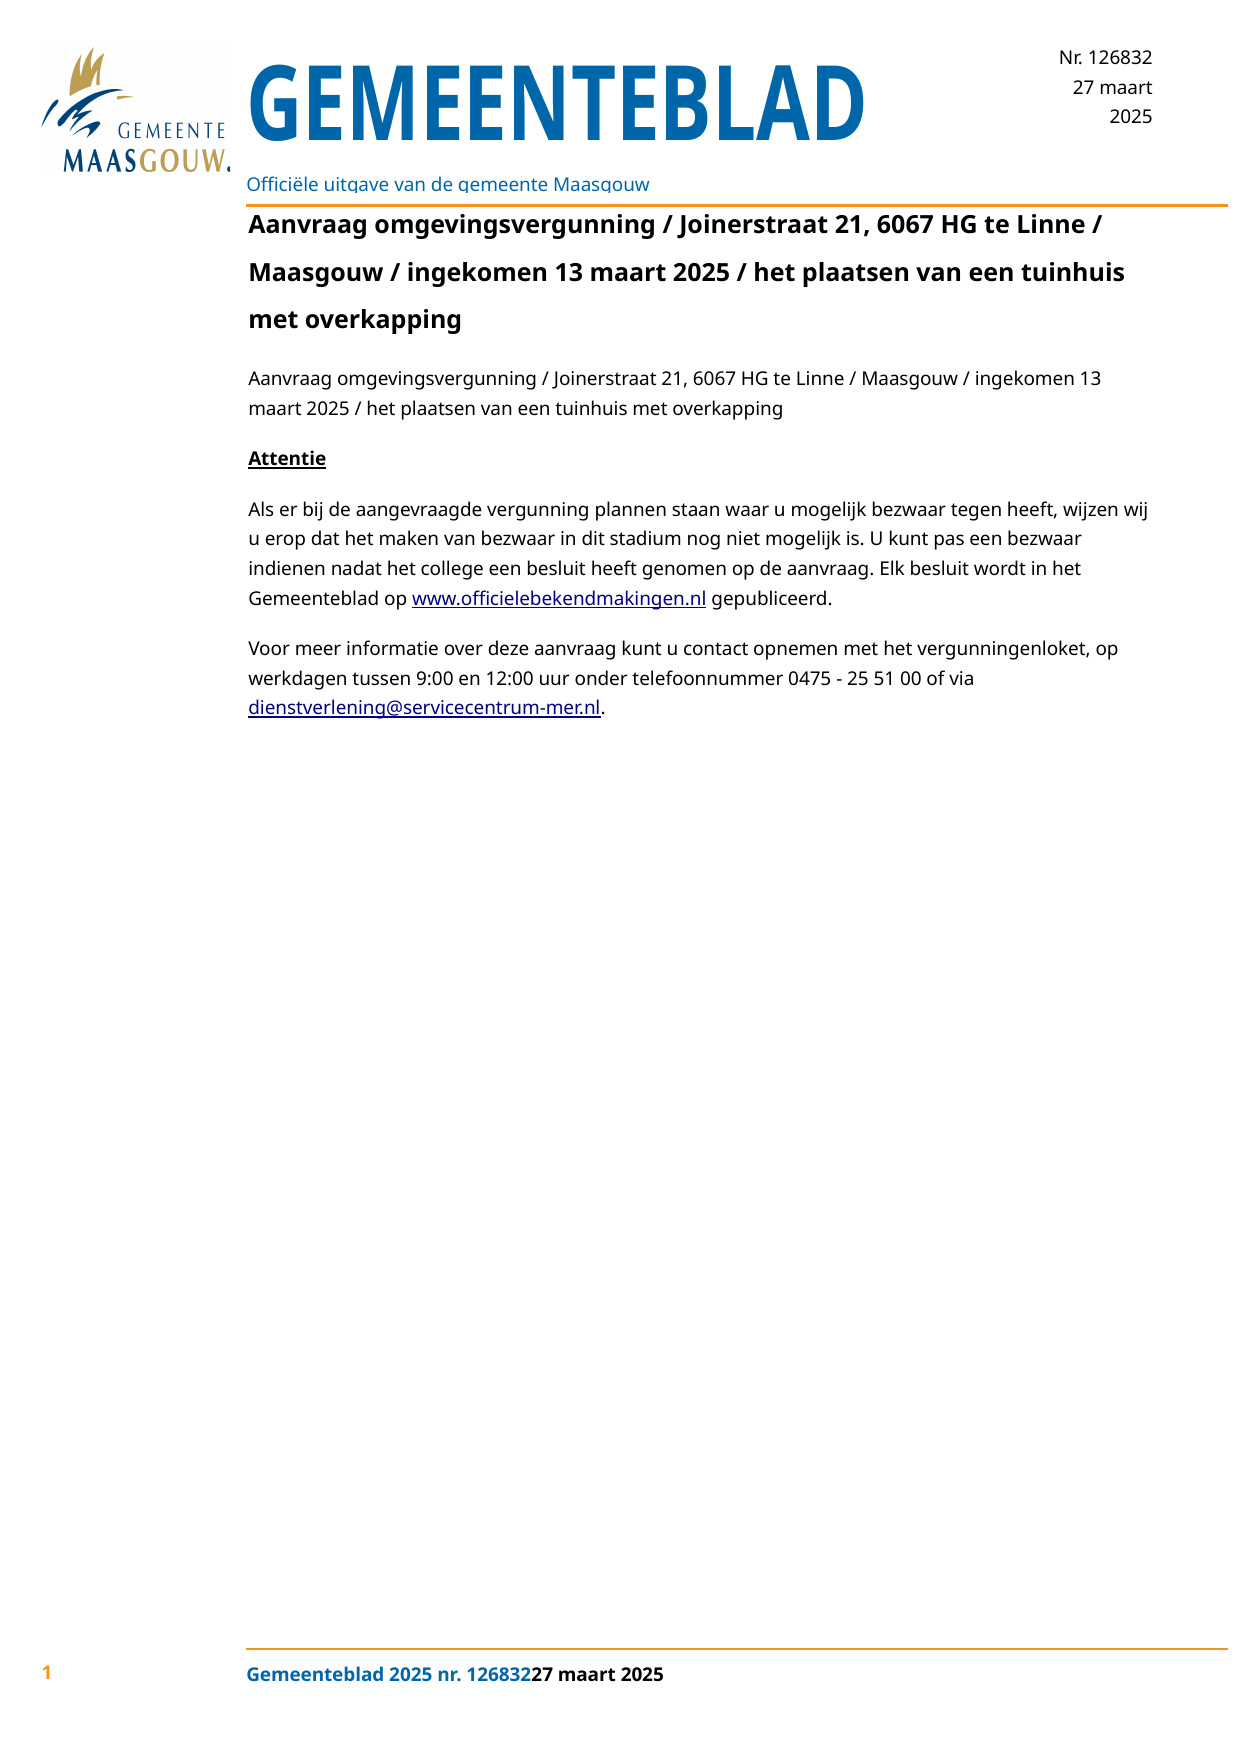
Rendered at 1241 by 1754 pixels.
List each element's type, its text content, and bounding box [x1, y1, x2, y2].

text Aanvraag omgevingsvergunning / Joinerstraat 21, 6067 HG te Linne / Maasgouw / ingekomen 13 maart 2025 / het plaatsen van een tuinhuis met overkapping [248, 207, 1152, 336]
text Voor meer informatie over deze aanvraag kunt u contact opnemen met het vergunningenloket, op werkdagen tussen 9:00 en 12:00 uur onder telefoonnummer 0475 - 25 51 00 of via dienstverlening@servicecentrum-mer.nl. [248, 635, 1152, 720]
text Attentie [248, 446, 1152, 471]
picture [41, 47, 231, 172]
text Als er bij de aangevraagde vergunning plannen staan waar u mogelijk bezwaar tegen heeft, wijzen wij u erop dat het maken van bezwaar in dit stadium nog niet mogelijk is. U kunt pas een bezwaar indienen nadat het college een besluit heeft genomen op de aanvraag. Elk besluit wordt in het Gemeenteblad op www.officielebekendmakingen.nl gepubliceerd. [248, 496, 1152, 610]
text Aanvraag omgevingsvergunning / Joinerstraat 21, 6067 HG te Linne / Maasgouw / ingekomen 13 maart 2025 / het plaatsen van een tuinhuis met overkapping [248, 366, 1152, 421]
